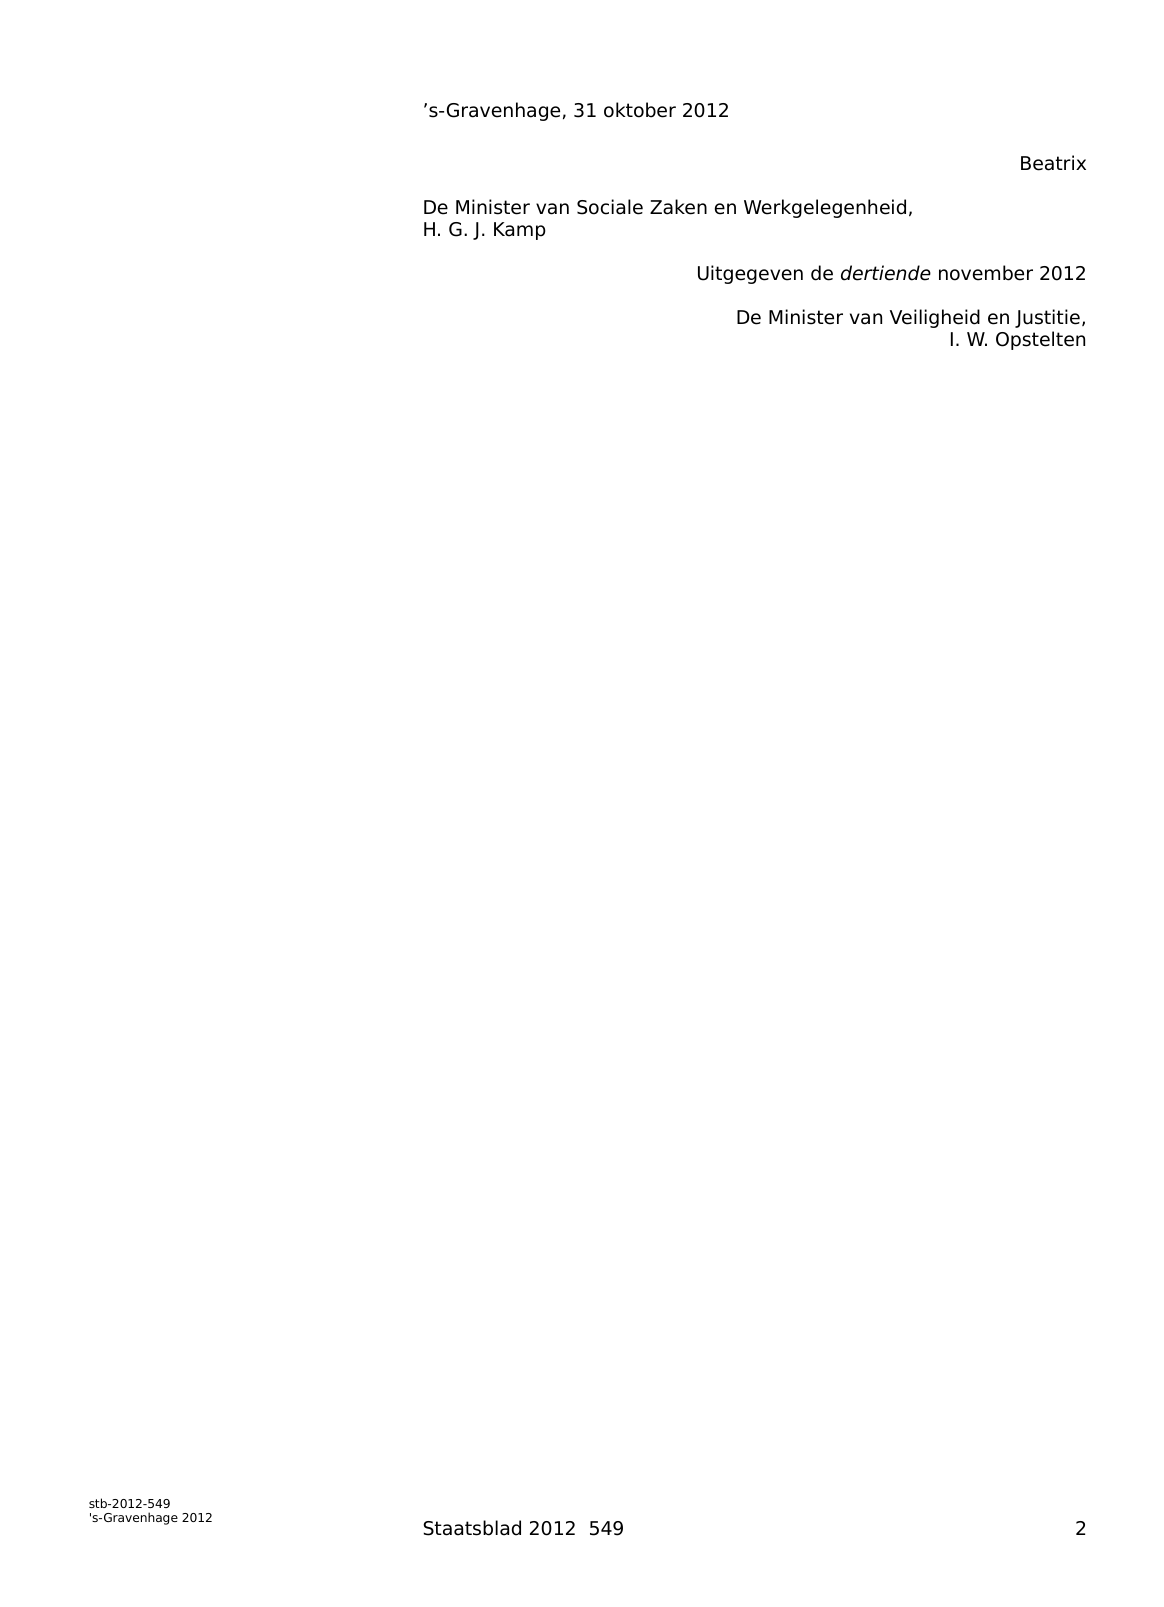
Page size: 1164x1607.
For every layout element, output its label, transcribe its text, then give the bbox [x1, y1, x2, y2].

text stb-2012-549 [88, 1497, 323, 1511]
text De Minister van Sociale Zaken en Werkgelegenheid, H. G. J. Kamp [422, 197, 1087, 241]
text De Minister van Veiligheid en Justitie, I. W. Opstelten [422, 307, 1087, 351]
text Beatrix [422, 152, 1087, 174]
text ’s-Gravenhage, 31 oktober 2012 [422, 100, 1087, 122]
text 's-Gravenhage 2012 [88, 1511, 323, 1525]
text Uitgegeven de dertiende november 2012 [422, 263, 1087, 285]
